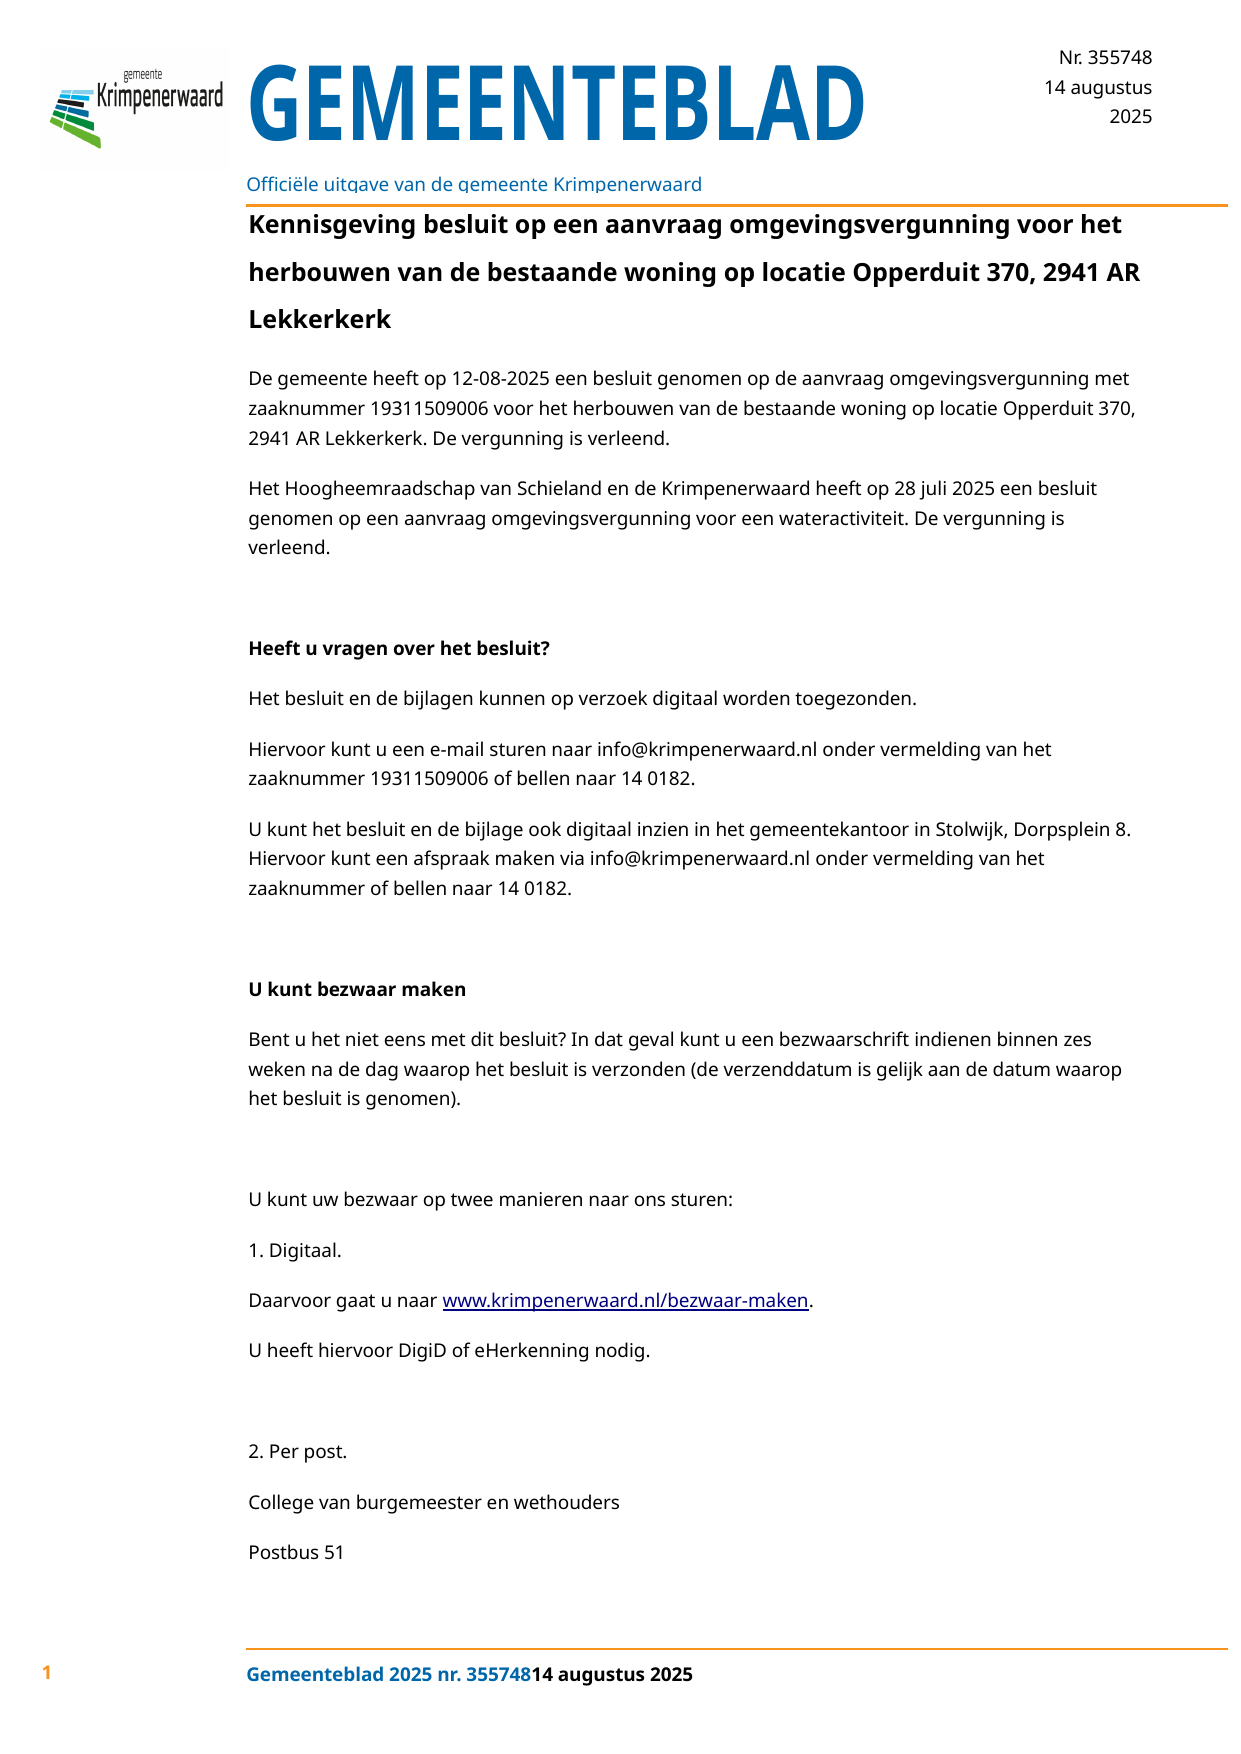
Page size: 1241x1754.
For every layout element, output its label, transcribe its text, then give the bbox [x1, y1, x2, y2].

text Heeft u vragen over het besluit? [248, 635, 1152, 661]
text Het besluit en de bijlagen kunnen op verzoek digitaal worden toegezonden. [248, 686, 1152, 711]
text De gemeente heeft op 12-08-2025 een besluit genomen op de aanvraag omgevingsvergunning met zaaknummer 19311509006 voor het herbouwen van de bestaande woning op locatie Opperduit 370, 2941 AR Lekkerkerk. De vergunning is verleend. [248, 366, 1152, 450]
text Bent u het niet eens met dit besluit? In dat geval kunt u een bezwaarschrift indienen binnen zes weken na de dag waarop het besluit is verzonden (de verzenddatum is gelijk aan de datum waarop het besluit is genomen). [248, 1026, 1152, 1111]
text U kunt het besluit en de bijlage ook digitaal inzien in het gemeentekantoor in Stolwijk, Dorpsplein 8. Hiervoor kunt een afspraak maken via info@krimpenerwaard.nl onder vermelding van het zaaknummer of bellen naar 14 0182. [248, 816, 1152, 901]
picture [41, 47, 231, 172]
text U kunt bezwaar maken [248, 976, 1152, 1002]
text Daarvoor gaat u naar www.krimpenerwaard.nl/bezwaar-maken. [248, 1287, 1152, 1313]
text College van burgemeester en wethouders [248, 1489, 1152, 1514]
text Hiervoor kunt u een e-mail sturen naar info@krimpenerwaard.nl onder vermelding van het zaaknummer 19311509006 of bellen naar 14 0182. [248, 736, 1152, 791]
text U kunt uw bezwaar op twee manieren naar ons sturen: [248, 1186, 1152, 1212]
text Kennisgeving besluit op een aanvraag omgevingsvergunning voor het herbouwen van de bestaande woning op locatie Opperduit 370, 2941 AR Lekkerkerk [248, 207, 1152, 336]
text U heeft hiervoor DigiD of eHerkenning nodig. [248, 1338, 1152, 1363]
text Het Hoogheemraadschap van Schieland en de Krimpenerwaard heeft op 28 juli 2025 een besluit genomen op een aanvraag omgevingsvergunning voor een wateractiviteit. De vergunning is verleend. [248, 475, 1152, 560]
text 2. Per post. [248, 1438, 1152, 1464]
text Postbus 51 [248, 1539, 1152, 1565]
text 1. Digitaal. [248, 1237, 1152, 1262]
